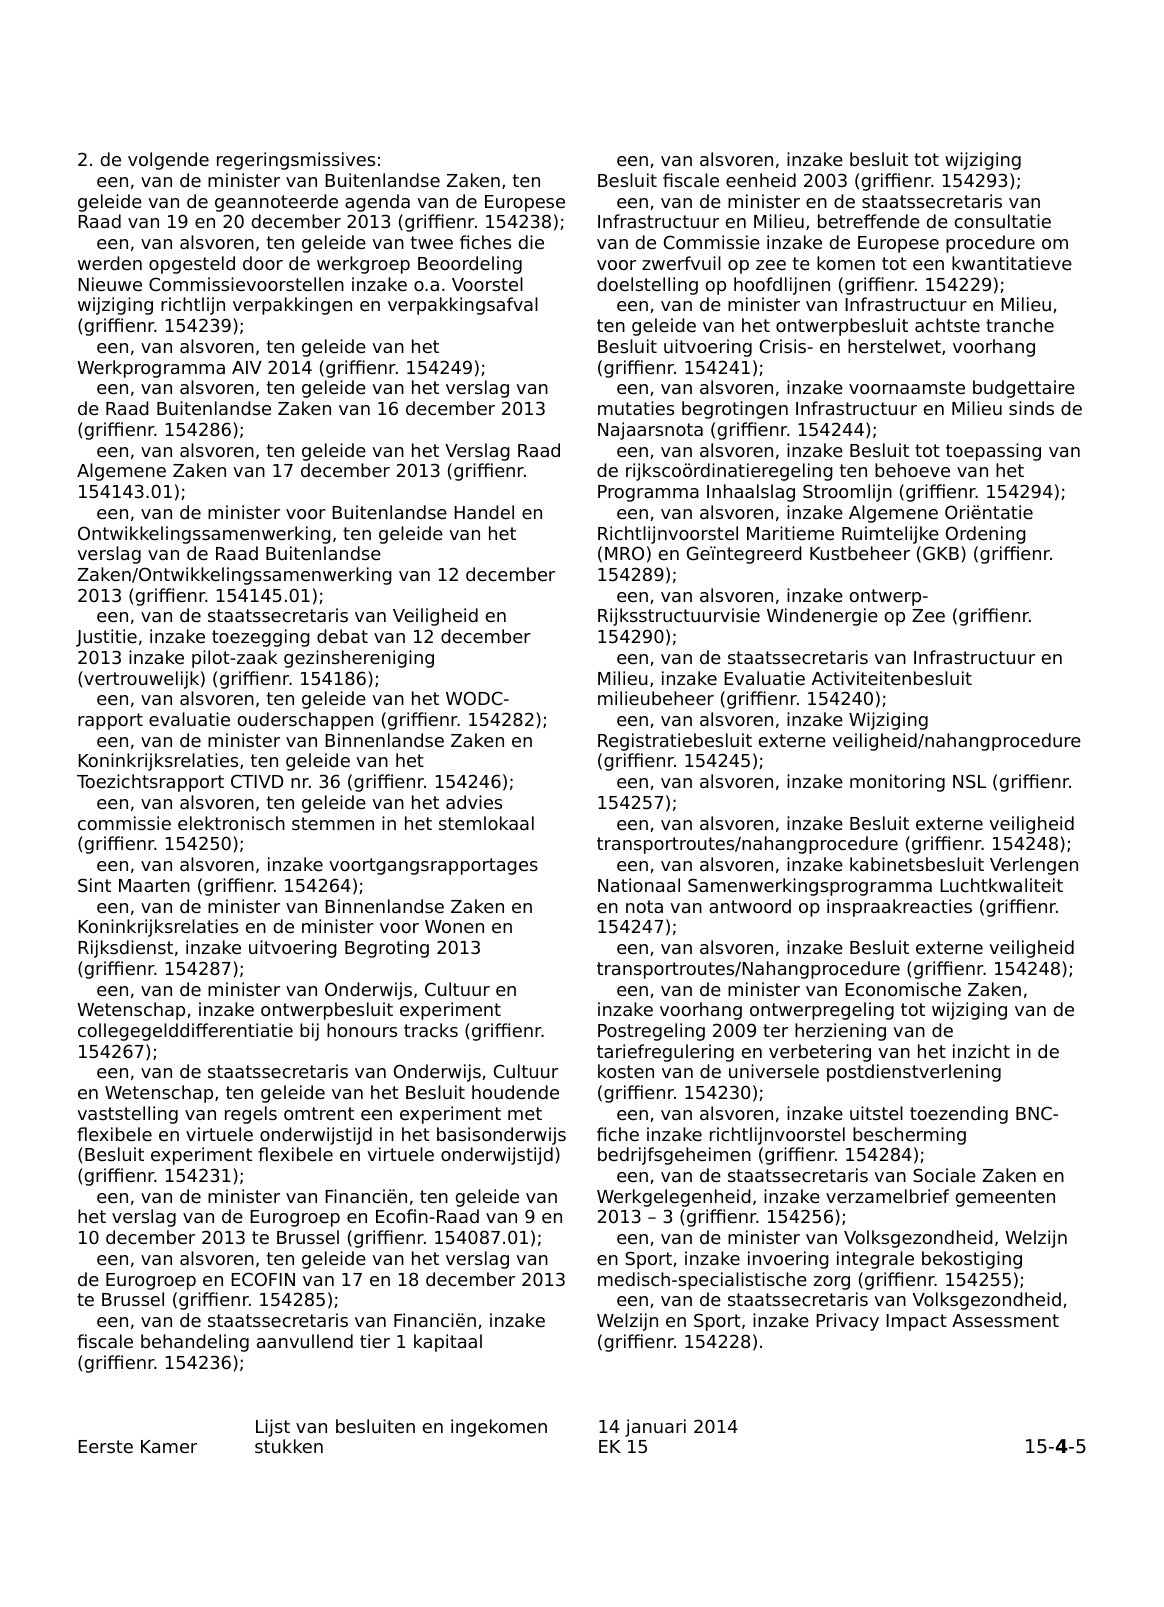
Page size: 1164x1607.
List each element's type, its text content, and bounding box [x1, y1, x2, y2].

text een, van alsvoren, ten geleide van het Verslag Raad Algemene Zaken van 17 december 2013 (griffienr. 154143.01); [77, 440, 567, 503]
text een, van alsvoren, ten geleide van het verslag van de Eurogroep en ECOFIN van 17 en 18 december 2013 te Brussel (griffienr. 154285); [77, 1249, 567, 1311]
text een, van alsvoren, ten geleide van het advies commissie elektronisch stemmen in het stemlokaal (griffienr. 154250); [77, 793, 567, 855]
text een, van alsvoren, inzake monitoring NSL (griffienr. 154257); [596, 772, 1087, 813]
text een, van alsvoren, inzake kabinetsbesluit Verlengen Nationaal Samenwerkingsprogramma Luchtkwaliteit en nota van antwoord op inspraakreacties (griffienr. 154247); [596, 855, 1087, 938]
text een, van alsvoren, ten geleide van twee fiches die werden opgesteld door de werkgroep Beoordeling Nieuwe Commissievoorstellen inzake o.a. Voorstel wijziging richtlijn verpakkingen en verpakkingsafval (griffienr. 154239); [77, 233, 567, 337]
text een, van de minister van Economische Zaken, inzake voorhang ontwerpregeling tot wijziging van de Postregeling 2009 ter herziening van de tariefregulering en verbetering van het inzicht in de kosten van de universele postdienstverlening (griffienr. 154230); [596, 979, 1087, 1104]
text een, van alsvoren, inzake voornaamste budgettaire mutaties begrotingen Infrastructuur en Milieu sinds de Najaarsnota (griffienr. 154244); [596, 378, 1087, 440]
text een, van de staatssecretaris van Financiën, inzake fiscale behandeling aanvullend tier 1 kapitaal (griffienr. 154236); [77, 1311, 567, 1373]
text een, van alsvoren, inzake voortgangsrapportages Sint Maarten (griffienr. 154264); [77, 855, 567, 896]
text een, van alsvoren, inzake Algemene Oriëntatie Richtlijnvoorstel Maritieme Ruimtelijke Ordening (MRO) en Geïntegreerd Kustbeheer (GKB) (griffienr. 154289); [596, 503, 1087, 586]
text een, van de staatssecretaris van Volksgezondheid, Welzijn en Sport, inzake Privacy Impact Assessment (griffienr. 154228). [596, 1290, 1087, 1352]
text een, van de minister van Binnenlandse Zaken en Koninkrijksrelaties en de minister voor Wonen en Rijksdienst, inzake uitvoering Begroting 2013 (griffienr. 154287); [77, 896, 567, 979]
text een, van alsvoren, ten geleide van het Werkprogramma AIV 2014 (griffienr. 154249); [77, 337, 567, 378]
text een, van de minister voor Buitenlandse Handel en Ontwikkelingssamenwerking, ten geleide van het verslag van de Raad Buitenlandse Zaken/Ontwikkelingssamenwerking van 12 december 2013 (griffienr. 154145.01); [77, 503, 567, 606]
text een, van alsvoren, inzake Besluit externe veiligheid transportroutes/Nahangprocedure (griffienr. 154248); [596, 938, 1087, 979]
text een, van alsvoren, ten geleide van het verslag van de Raad Buitenlandse Zaken van 16 december 2013 (griffienr. 154286); [77, 378, 567, 440]
text een, van de staatssecretaris van Onderwijs, Cultuur en Wetenschap, ten geleide van het Besluit houdende vaststelling van regels omtrent een experiment met flexibele en virtuele onderwijstijd in het basisonderwijs (Besluit experiment flexibele en virtuele onderwijstijd) (griffienr. 154231); [77, 1062, 567, 1187]
text een, van de minister van Financiën, ten geleide van het verslag van de Eurogroep en Ecofin-Raad van 9 en 10 december 2013 te Brussel (griffienr. 154087.01); [77, 1187, 567, 1249]
text een, van alsvoren, ten geleide van het WODC-rapport evaluatie ouderschappen (griffienr. 154282); [77, 689, 567, 731]
text een, van de minister en de staatssecretaris van Infrastructuur en Milieu, betreffende de consultatie van de Commissie inzake de Europese procedure om voor zwerfvuil op zee te komen tot een kwantitatieve doelstelling op hoofdlijnen (griffienr. 154229); [596, 192, 1087, 295]
text een, van de minister van Onderwijs, Cultuur en Wetenschap, inzake ontwerpbesluit experiment collegegelddifferentiatie bij honours tracks (griffienr. 154267); [77, 979, 567, 1062]
text een, van alsvoren, inzake uitstel toezending BNC-fiche inzake richtlijnvoorstel bescherming bedrijfsgeheimen (griffienr. 154284); [596, 1104, 1087, 1166]
text een, van de minister van Buitenlandse Zaken, ten geleide van de geannoteerde agenda van de Europese Raad van 19 en 20 december 2013 (griffienr. 154238); [77, 171, 567, 233]
text een, van alsvoren, inzake Besluit externe veiligheid transportroutes/nahangprocedure (griffienr. 154248); [596, 813, 1087, 855]
text een, van de staatssecretaris van Veiligheid en Justitie, inzake toezegging debat van 12 december 2013 inzake pilot-zaak gezinshereniging (vertrouwelijk) (griffienr. 154186); [77, 606, 567, 689]
text een, van de staatssecretaris van Infrastructuur en Milieu, inzake Evaluatie Activiteitenbesluit milieubeheer (griffienr. 154240); [596, 648, 1087, 710]
text een, van de minister van Infrastructuur en Milieu, ten geleide van het ontwerpbesluit achtste tranche Besluit uitvoering Crisis- en herstelwet, voorhang (griffienr. 154241); [596, 295, 1087, 378]
text een, van de minister van Volksgezondheid, Welzijn en Sport, inzake invoering integrale bekostiging medisch-specialistische zorg (griffienr. 154255); [596, 1228, 1087, 1290]
text een, van alsvoren, inzake ontwerp-Rijksstructuurvisie Windenergie op Zee (griffienr. 154290); [596, 586, 1087, 648]
text een, van de staatssecretaris van Sociale Zaken en Werkgelegenheid, inzake verzamelbrief gemeenten 2013 – 3 (griffienr. 154256); [596, 1166, 1087, 1228]
text een, van alsvoren, inzake Wijziging Registratiebesluit externe veiligheid/nahangprocedure (griffienr. 154245); [596, 710, 1087, 772]
text een, van de minister van Binnenlandse Zaken en Koninkrijksrelaties, ten geleide van het Toezichtsrapport CTIVD nr. 36 (griffienr. 154246); [77, 731, 567, 793]
text een, van alsvoren, inzake Besluit tot toepassing van de rijkscoördinatieregeling ten behoeve van het Programma Inhaalslag Stroomlijn (griffienr. 154294); [596, 440, 1087, 503]
text 2. de volgende regeringsmissives: [77, 150, 567, 171]
text een, van alsvoren, inzake besluit tot wijziging Besluit fiscale eenheid 2003 (griffienr. 154293); [596, 150, 1087, 192]
